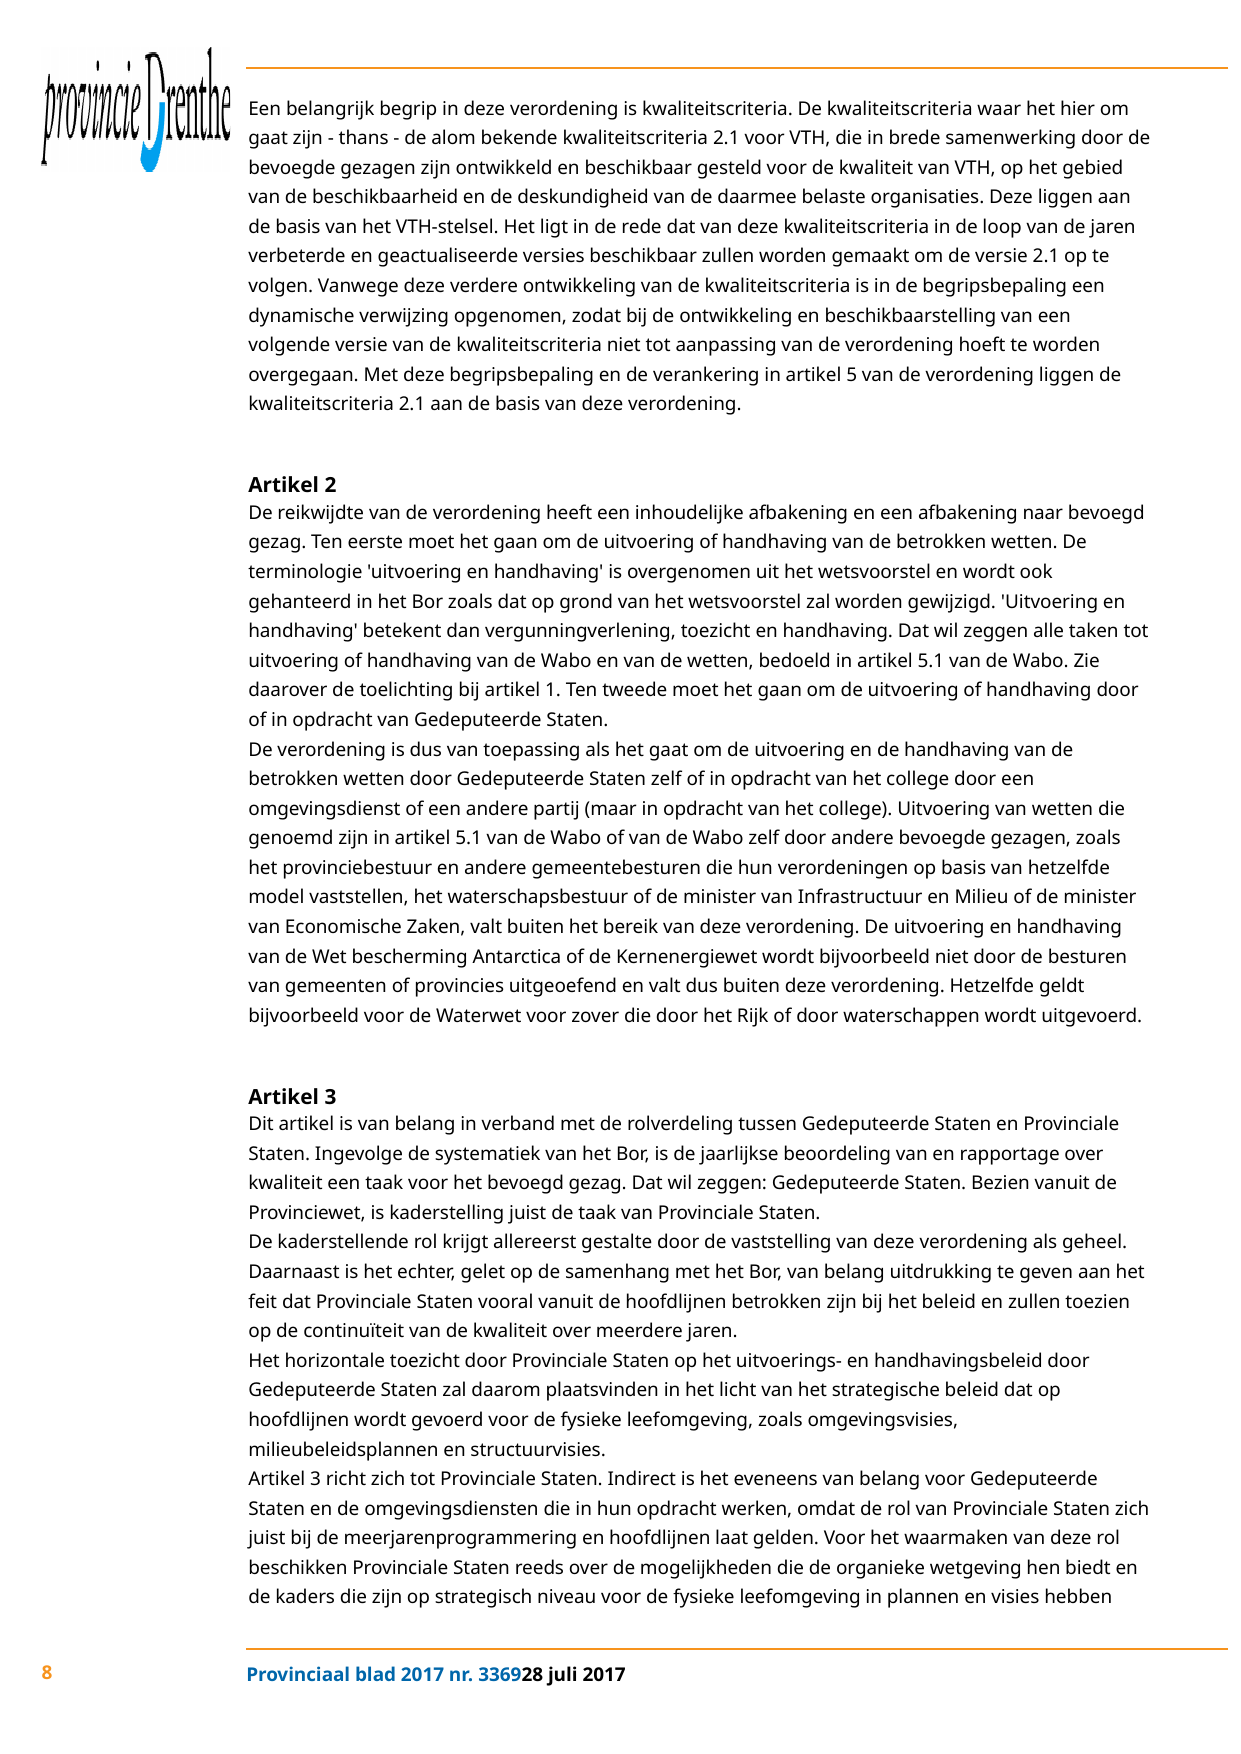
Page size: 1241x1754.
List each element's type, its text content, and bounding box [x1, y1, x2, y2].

text Artikel 2 [248, 471, 1152, 499]
text Artikel 3 [248, 1082, 1152, 1110]
text De reikwijdte van de verordening heeft een inhoudelijke afbakening en een afbakening naar bevoegd gezag. Ten eerste moet het gaan om de uitvoering of handhaving van de betrokken wetten. De terminologie 'uitvoering en handhaving' is overgenomen uit het wetsvoorstel en wordt ook gehanteerd in het Bor zoals dat op grond van het wetsvoorstel zal worden gewijzigd. 'Uitvoering en handhaving' betekent dan vergunningverlening, toezicht en handhaving. Dat wil zeggen alle taken tot uitvoering of handhaving van de Wabo en van de wetten, bedoeld in artikel 5.1 van de Wabo. Zie daarover de toelichting bij artikel 1. Ten tweede moet het gaan om de uitvoering of handhaving door of in opdracht van Gedeputeerde Staten. [248, 499, 1152, 732]
text Een belangrijk begrip in deze verordening is kwaliteitscriteria. De kwaliteitscriteria waar het hier om gaat zijn - thans - de alom bekende kwaliteitscriteria 2.1 voor VTH, die in brede samenwerking door de bevoegde gezagen zijn ontwikkeld en beschikbaar gesteld voor de kwaliteit van VTH, op het gebied van de beschikbaarheid en de deskundigheid van de daarmee belaste organisaties. Deze liggen aan de basis van het VTH-stelsel. Het ligt in de rede dat van deze kwaliteitscriteria in de loop van de jaren verbeterde en geactualiseerde versies beschikbaar zullen worden gemaakt om de versie 2.1 op te volgen. Vanwege deze verdere ontwikkeling van de kwaliteitscriteria is in de begripsbepaling een dynamische verwijzing opgenomen, zodat bij de ontwikkeling en beschikbaarstelling van een volgende versie van de kwaliteitscriteria niet tot aanpassing van de verordening hoeft te worden overgegaan. Met deze begripsbepaling en de verankering in artikel 5 van de verordening liggen de kwaliteitscriteria 2.1 aan de basis van deze verordening. [248, 95, 1152, 416]
text Artikel 3 richt zich tot Provinciale Staten. Indirect is het eveneens van belang voor Gedeputeerde Staten en de omgevingsdiensten die in hun opdracht werken, omdat de rol van Provinciale Staten zich juist bij de meerjarenprogrammering en hoofdlijnen laat gelden. Voor het waarmaken van deze rol beschikken Provinciale Staten reeds over de mogelijkheden die de organieke wetgeving hen biedt en de kaders die zijn op strategisch niveau voor de fysieke leefomgeving in plannen en visies hebben [248, 1465, 1152, 1609]
text Dit artikel is van belang in verband met de rolverdeling tussen Gedeputeerde Staten en Provinciale Staten. Ingevolge de systematiek van het Bor, is de jaarlijkse beoordeling van en rapportage over kwaliteit een taak voor het bevoegd gezag. Dat wil zeggen: Gedeputeerde Staten. Bezien vanuit de Provinciewet, is kaderstelling juist de taak van Provinciale Staten. [248, 1110, 1152, 1225]
text De verordening is dus van toepassing als het gaat om de uitvoering en de handhaving van de betrokken wetten door Gedeputeerde Staten zelf of in opdracht van het college door een omgevingsdienst of een andere partij (maar in opdracht van het college). Uitvoering van wetten die genoemd zijn in artikel 5.1 van de Wabo of van de Wabo zelf door andere bevoegde gezagen, zoals het provinciebestuur en andere gemeentebesturen die hun verordeningen op basis van hetzelfde model vaststellen, het waterschapsbestuur of de minister van Infrastructuur en Milieu of de minister van Economische Zaken, valt buiten het bereik van deze verordening. De uitvoering en handhaving van de Wet bescherming Antarctica of de Kernenergiewet wordt bijvoorbeeld niet door de besturen van gemeenten of provincies uitgeoefend en valt dus buiten deze verordening. Hetzelfde geldt bijvoorbeeld voor de Waterwet voor zover die door het Rijk of door waterschappen wordt uitgevoerd. [248, 736, 1152, 1028]
text De kaderstellende rol krijgt allereerst gestalte door de vaststelling van deze verordening als geheel. Daarnaast is het echter, gelet op de samenhang met het Bor, van belang uitdrukking te geven aan het feit dat Provinciale Staten vooral vanuit de hoofdlijnen betrokken zijn bij het beleid en zullen toezien op de continuïteit van de kwaliteit over meerdere jaren. [248, 1229, 1152, 1343]
picture [41, 47, 231, 172]
text Het horizontale toezicht door Provinciale Staten op het uitvoerings- en handhavingsbeleid door Gedeputeerde Staten zal daarom plaatsvinden in het licht van het strategische beleid dat op hoofdlijnen wordt gevoerd voor de fysieke leefomgeving, zoals omgevingsvisies, milieubeleidsplannen en structuurvisies. [248, 1347, 1152, 1462]
